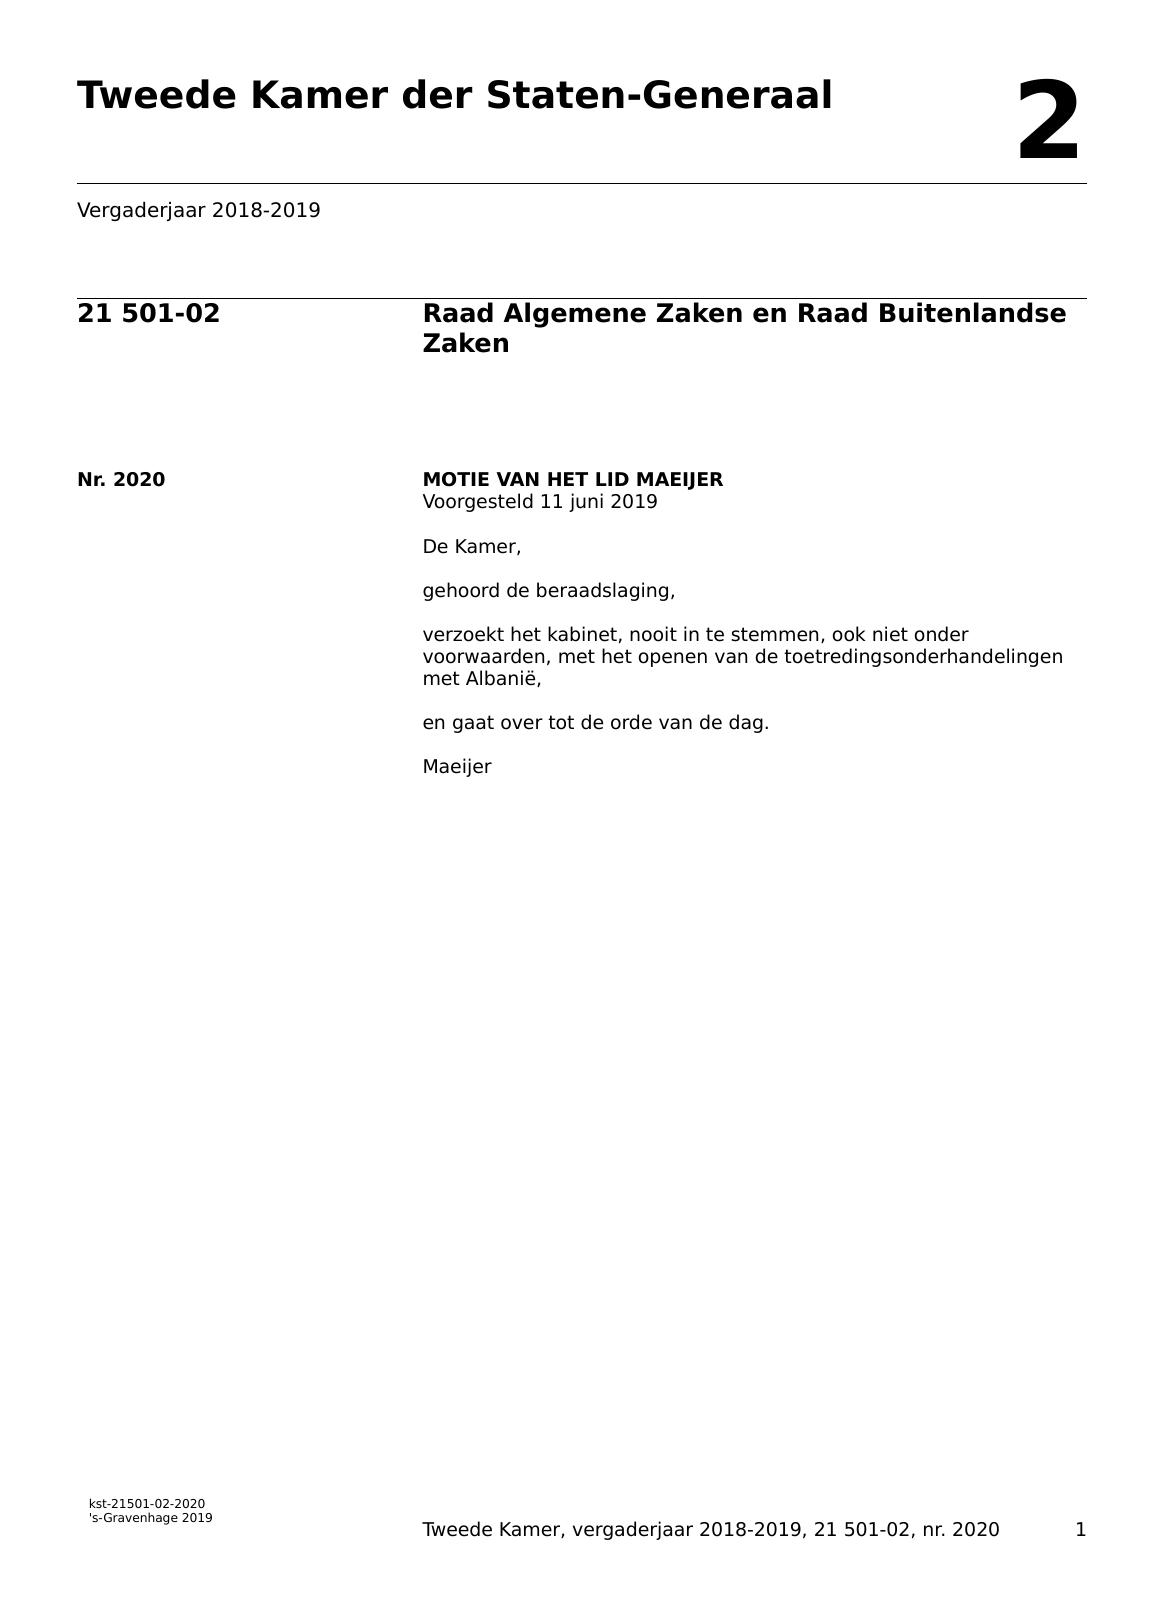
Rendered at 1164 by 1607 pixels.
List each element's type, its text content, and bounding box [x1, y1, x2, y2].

text kst-21501-02-2020 [88, 1497, 323, 1511]
subtitle 21 501-02 Raad Algemene Zaken en Raad Buitenlandse Zaken [77, 299, 1087, 358]
text verzoekt het kabinet, nooit in te stemmen, ook niet onder voorwaarden, met het openen van de toetredingsonderhandelingen met Albanië, [422, 624, 1087, 690]
table_header Tweede Kamer der Staten-Generaal [77, 59, 886, 183]
table_cell Vergaderjaar 2018-2019 [77, 184, 1087, 298]
text Voorgesteld 11 juni 2019 [422, 491, 1087, 513]
table_header 2 [886, 59, 1087, 183]
text gehoord de beraadslaging, [422, 580, 1087, 602]
subtitle Nr. 2020 MOTIE VAN HET LID MAEIJER [77, 469, 1087, 491]
text en gaat over tot de orde van de dag. [422, 712, 1087, 734]
text De Kamer, [422, 536, 1087, 557]
text 's-Gravenhage 2019 [88, 1511, 323, 1525]
text Maeijer [422, 756, 1087, 778]
